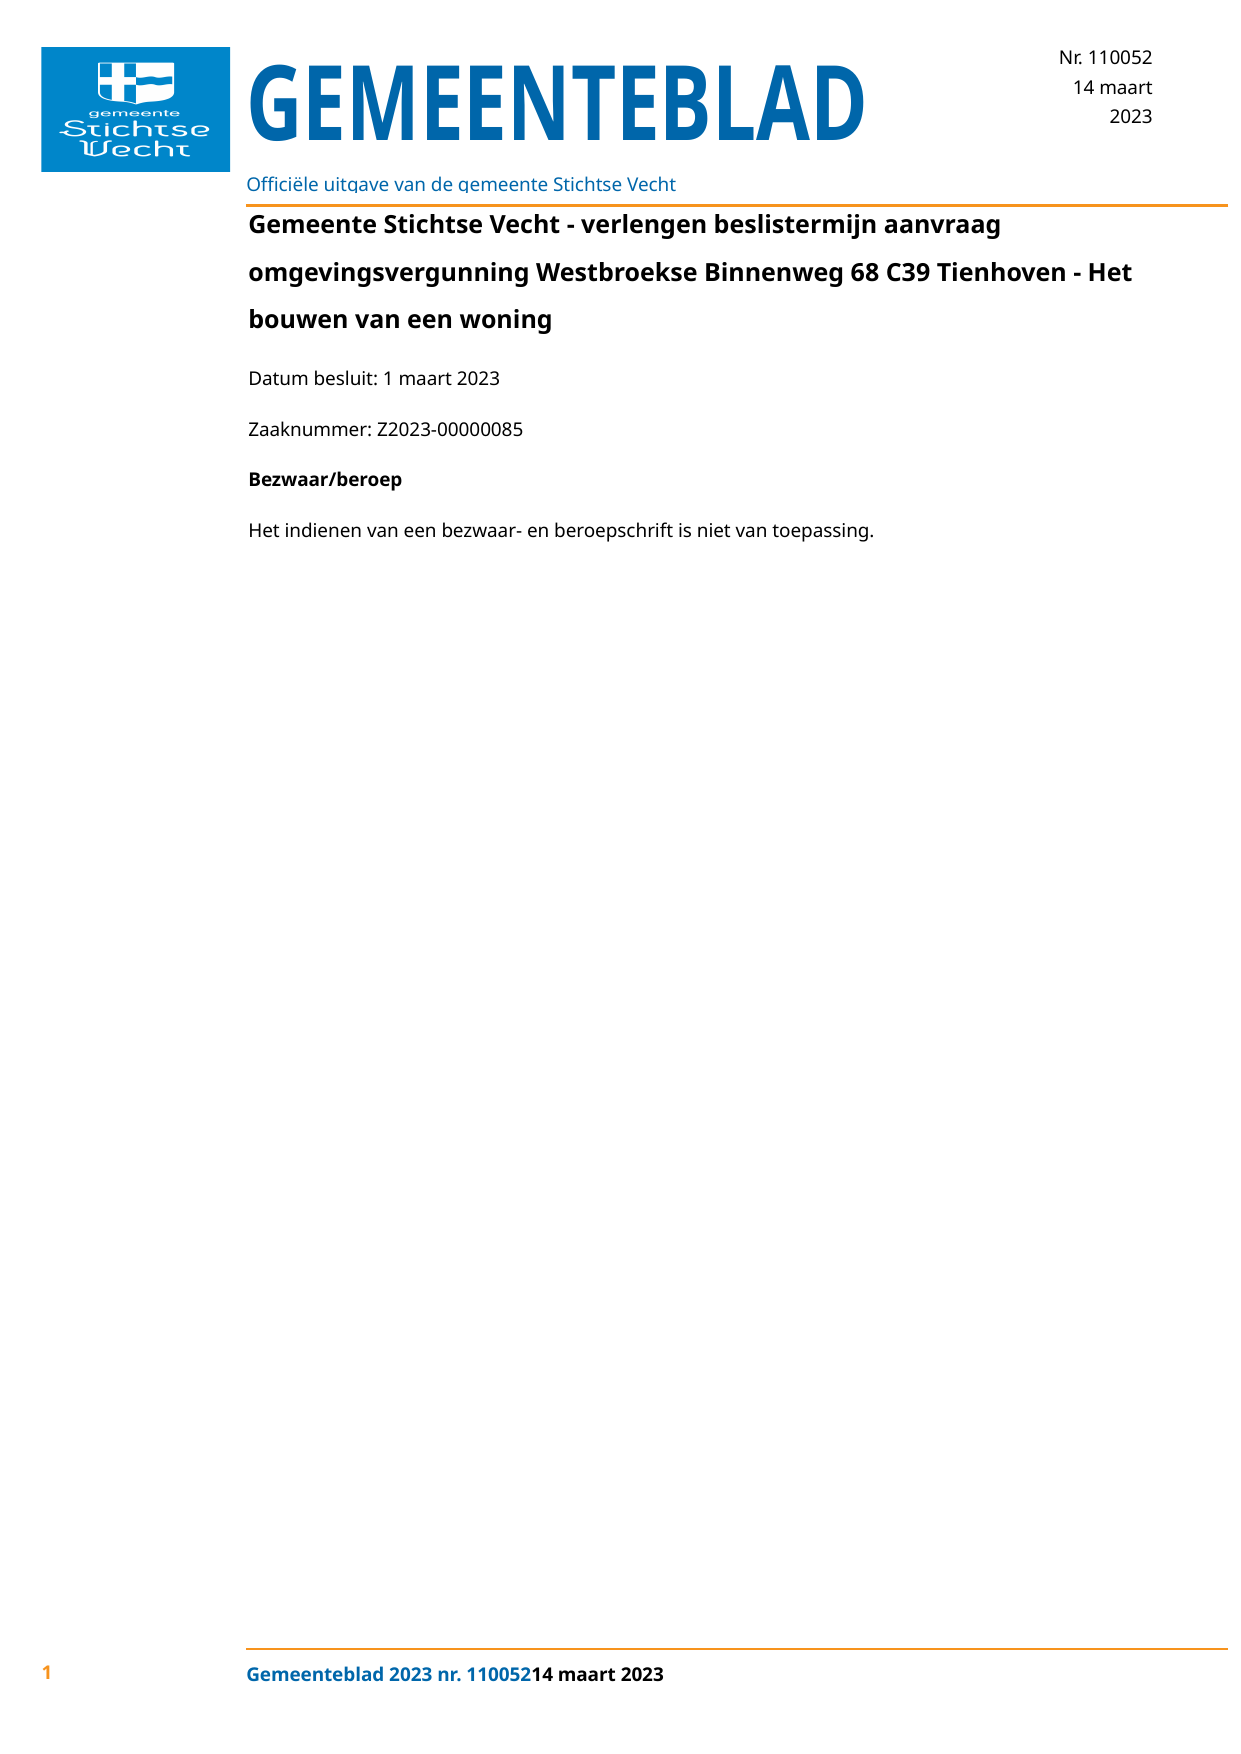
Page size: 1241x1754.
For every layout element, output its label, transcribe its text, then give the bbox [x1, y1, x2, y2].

picture [99, 63, 135, 101]
text Gemeente Stichtse Vecht - verlengen beslistermijn aanvraag omgevingsvergunning Westbroekse Binnenweg 68 C39 Tienhoven - Het bouwen van een woning [248, 207, 1152, 336]
text Bezwaar/beroep [248, 466, 1152, 492]
picture [137, 63, 174, 103]
text Het indienen van een bezwaar- en beroepschrift is niet van toepassing. [248, 517, 1152, 542]
text Zaaknummer: Z2023-00000085 [248, 416, 1152, 442]
text Datum besluit: 1 maart 2023 [248, 366, 1152, 391]
